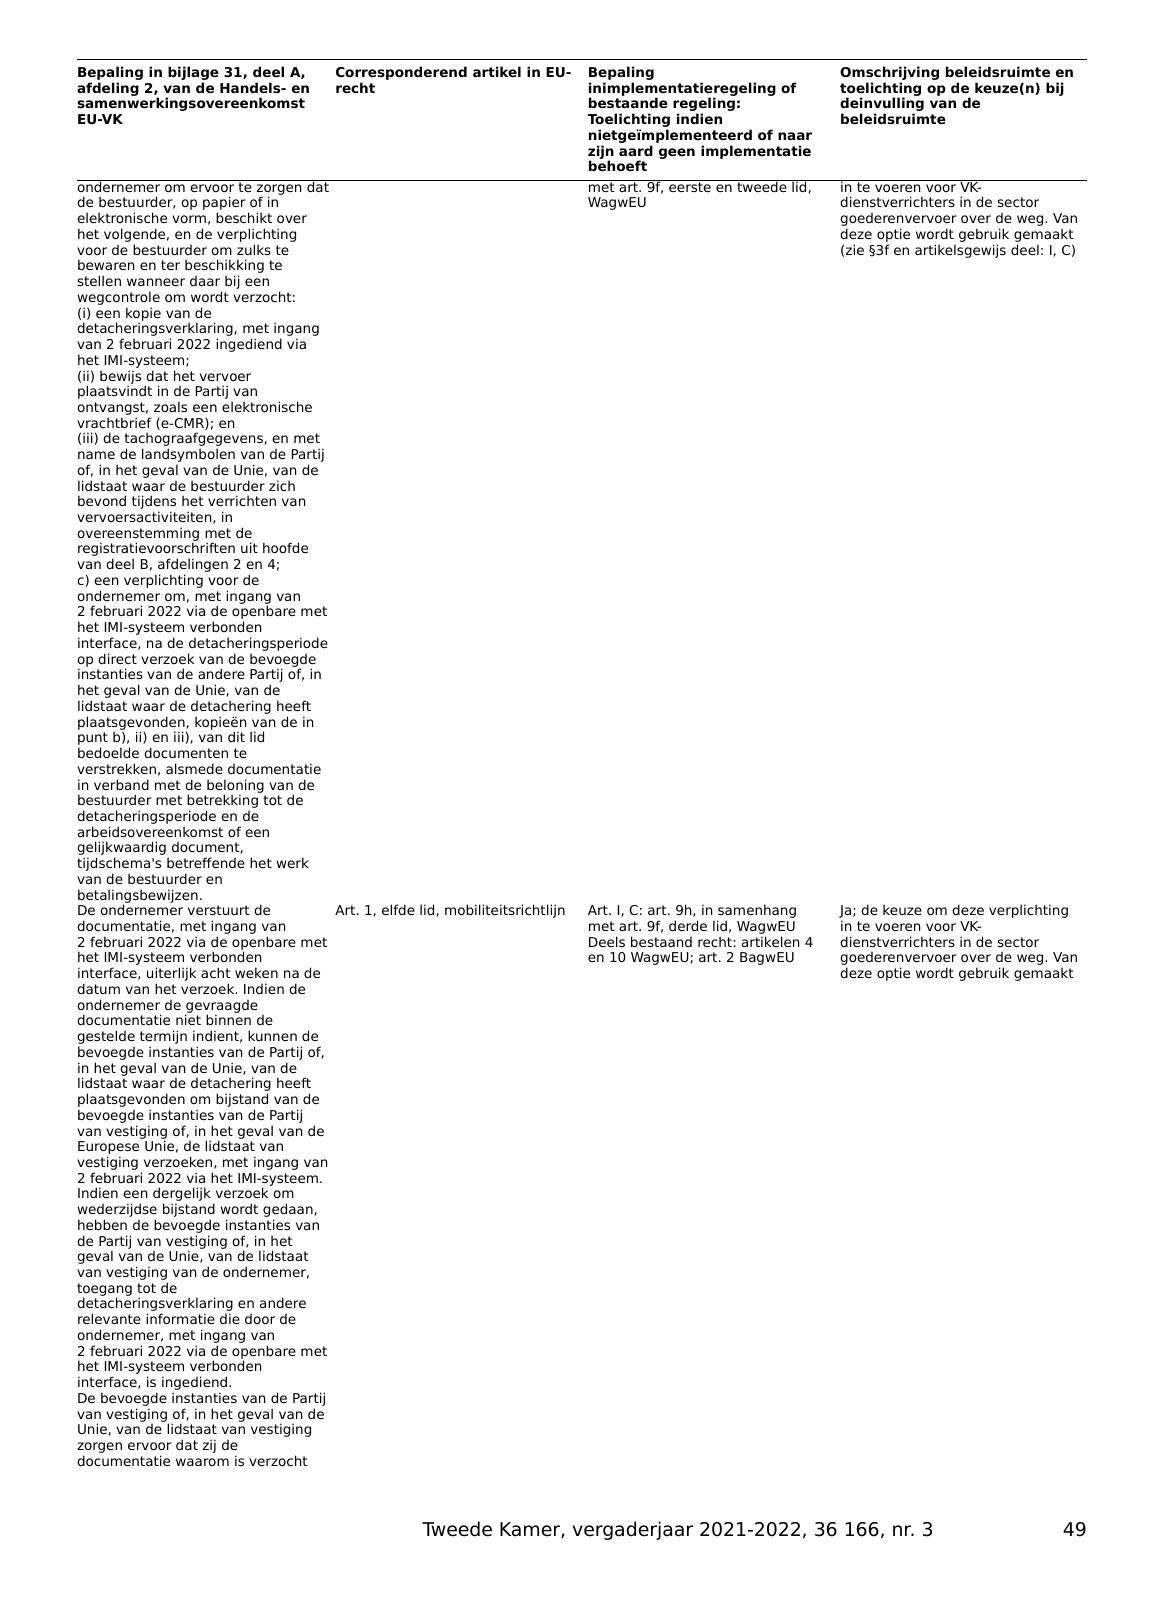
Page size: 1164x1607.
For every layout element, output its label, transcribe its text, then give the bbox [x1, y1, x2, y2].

table_cell in te voeren voor VK-dienstverrichters in de sector goederenvervoer over de weg. Van deze optie wordt gebruik gemaakt (zie §3f en artikelsgewijs deel: I, C) [834, 181, 1087, 903]
table_cell De ondernemer verstuurt de documentatie, met ingang van 2 februari 2022 via de openbare met het IMI-systeem verbonden interface, uiterlijk acht weken na de datum van het verzoek. Indien de ondernemer de gevraagde documentatie niet binnen de gestelde termijn indient, kunnen de bevoegde instanties van de Partij of, in het geval van de Unie, van de lidstaat waar de detachering heeft plaatsgevonden om bijstand van de bevoegde instanties van de Partij van vestiging of, in het geval van de Europese Unie, de lidstaat van vestiging verzoeken, met ingang van 2 februari 2022 via het IMI-systeem. Indien een dergelijk verzoek om wederzijdse bijstand wordt gedaan, hebben de bevoegde instanties van de Partij van vestiging of, in het geval van de Unie, van de lidstaat van vestiging van de ondernemer, toegang tot de detacheringsverklaring en andere relevante informatie die door de ondernemer, met ingang van 2 februari 2022 via de openbare met het IMI-systeem verbonden interface, is ingediend. De bevoegde instanties van de Partij van vestiging of, in het geval van de Unie, van de lidstaat van vestiging zorgen ervoor dat zij de documentatie waarom is verzocht [77, 903, 329, 1469]
table_header Bepaling inimplementatieregeling of bestaande regeling: Toelichting indien nietgeïmplementeerd of naar zijn aard geen implementatie behoeft [582, 60, 834, 179]
table_cell [329, 181, 582, 903]
table_cell ondernemer om ervoor te zorgen dat de bestuurder, op papier of in elektronische vorm, beschikt over het volgende, en de verplichting voor de bestuurder om zulks te bewaren en ter beschikking te stellen wanneer daar bij een wegcontrole om wordt verzocht: (i) een kopie van de detacheringsverklaring, met ingang van 2 februari 2022 ingediend via het IMI-systeem; (ii) bewijs dat het vervoer plaatsvindt in de Partij van ontvangst, zoals een elektronische vrachtbrief (e-CMR); en (iii) de tachograafgegevens, en met name de landsymbolen van de Partij of, in het geval van de Unie, van de lidstaat waar de bestuurder zich bevond tijdens het verrichten van vervoersactiviteiten, in overeenstemming met de registratievoorschriften uit hoofde van deel B, afdelingen 2 en 4; c) een verplichting voor de ondernemer om, met ingang van 2 februari 2022 via de openbare met het IMI-systeem verbonden interface, na de detacheringsperiode op direct verzoek van de bevoegde instanties van de andere Partij of, in het geval van de Unie, van de lidstaat waar de detachering heeft plaatsgevonden, kopieën van de in punt b), ii) en iii), van dit lid bedoelde documenten te verstrekken, alsmede documentatie in verband met de beloning van de bestuurder met betrekking tot de detacheringsperiode en de arbeidsovereenkomst of een gelijkwaardig document, tijdschema's betreffende het werk van de bestuurder en betalingsbewijzen. [77, 181, 329, 903]
table_cell Ja; de keuze om deze verplichting in te voeren voor VK-dienstverrichters in de sector goederenvervoer over de weg. Van deze optie wordt gebruik gemaakt [834, 903, 1087, 1469]
table_cell Art. 1, elfde lid, mobiliteitsrichtlijn [329, 903, 582, 1469]
table_cell Art. I, C: art. 9h, in samenhang met art. 9f, derde lid, WagwEU Deels bestaand recht: artikelen 4 en 10 WagwEU; art. 2 BagwEU [582, 903, 834, 1469]
table_header Bepaling in bijlage 31, deel A, afdeling 2, van de Handels- en samenwerkingsovereenkomst EU-VK [77, 60, 329, 179]
table_header Omschrijving beleidsruimte en toelichting op de keuze(n) bij deinvulling van de beleidsruimte [834, 60, 1087, 179]
table_cell met art. 9f, eerste en tweede lid, WagwEU [582, 181, 834, 903]
table_header Corresponderend artikel in EU-recht [329, 60, 582, 179]
